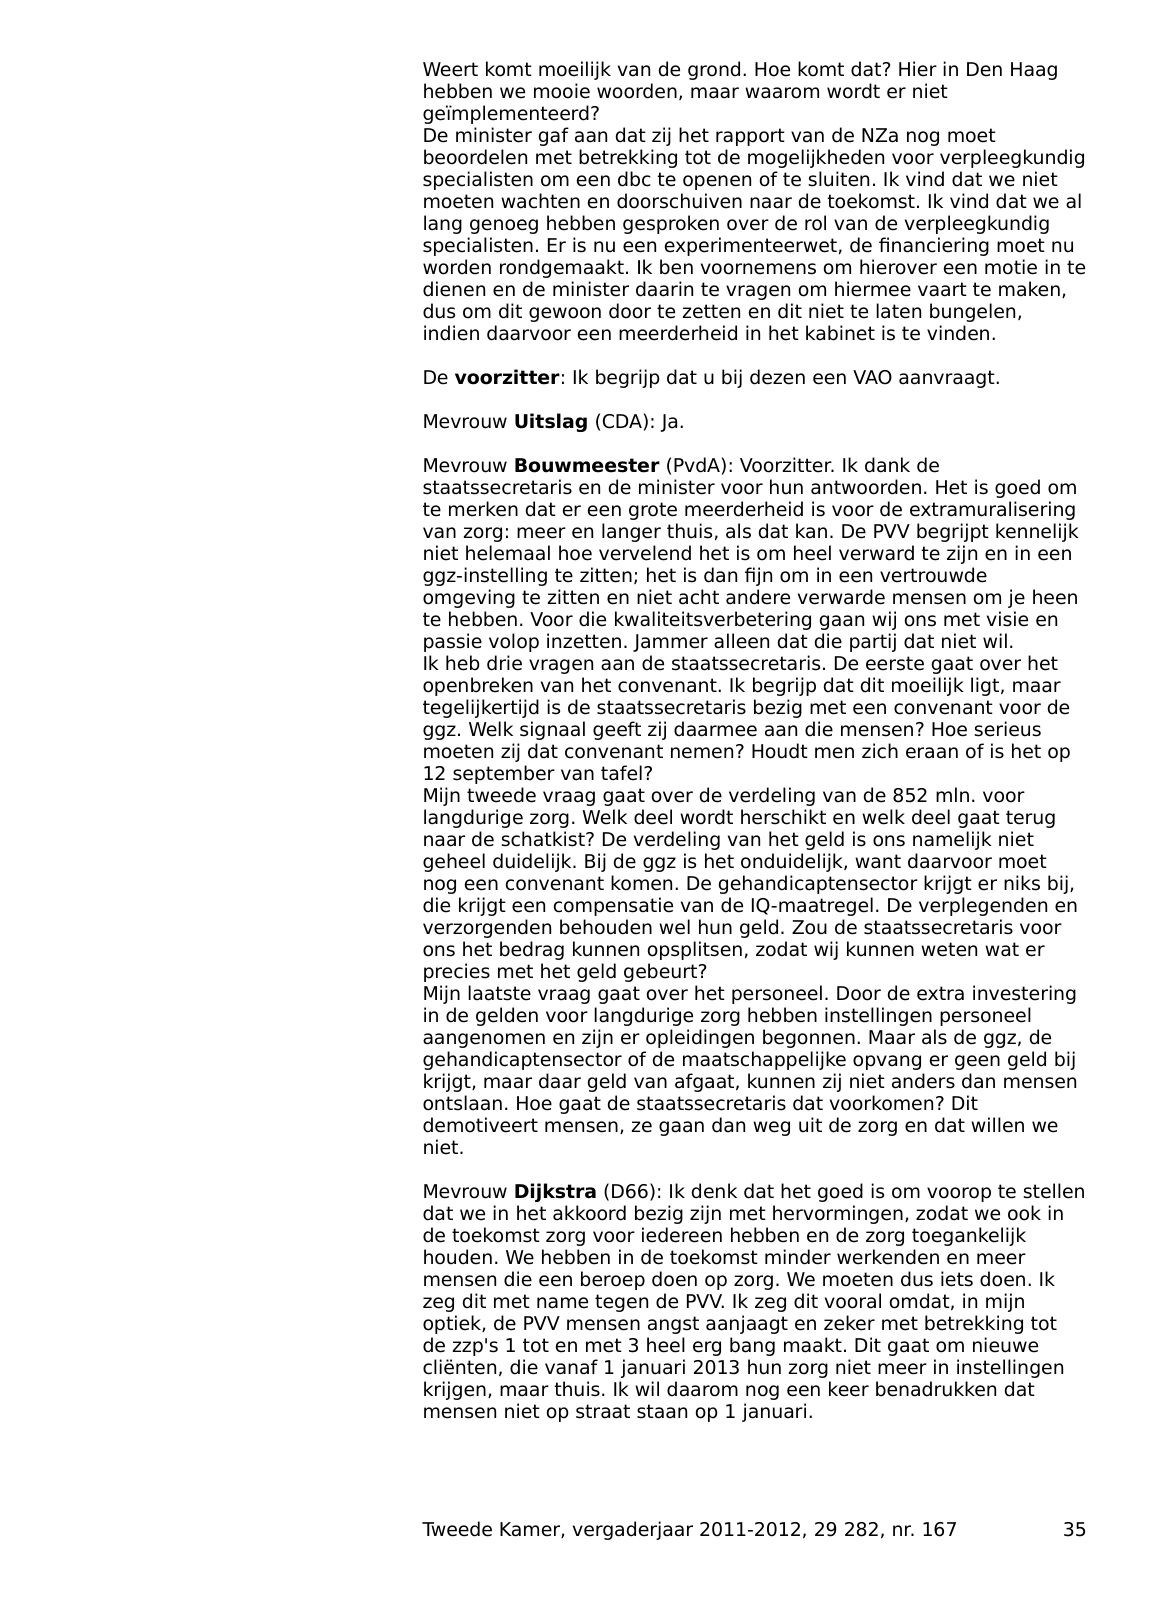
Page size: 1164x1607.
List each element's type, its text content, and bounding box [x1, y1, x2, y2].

text De voorzitter: Ik begrijp dat u bij dezen een VAO aanvraagt. [422, 367, 1087, 389]
text Mijn tweede vraag gaat over de verdeling van de 852 mln. voor langdurige zorg. Welk deel wordt herschikt en welk deel gaat terug naar de schatkist? De verdeling van het geld is ons namelijk niet geheel duidelijk. Bij de ggz is het onduidelijk, want daarvoor moet nog een convenant komen. De gehandicaptensector krijgt er niks bij, die krijgt een compensatie van de IQ-maatregel. De verplegenden en verzorgenden behouden wel hun geld. Zou de staatssecretaris voor ons het bedrag kunnen opsplitsen, zodat wij kunnen weten wat er precies met het geld gebeurt? [422, 785, 1087, 983]
text Ik heb drie vragen aan de staatssecretaris. De eerste gaat over het openbreken van het convenant. Ik begrijp dat dit moeilijk ligt, maar tegelijkertijd is de staatssecretaris bezig met een convenant voor de ggz. Welk signaal geeft zij daarmee aan die mensen? Hoe serieus moeten zij dat convenant nemen? Houdt men zich eraan of is het op 12 september van tafel? [422, 653, 1087, 785]
text De minister gaf aan dat zij het rapport van de NZa nog moet beoordelen met betrekking tot de mogelijkheden voor verpleegkundig specialisten om een dbc te openen of te sluiten. Ik vind dat we niet moeten wachten en doorschuiven naar de toekomst. Ik vind dat we al lang genoeg hebben gesproken over de rol van de verpleegkundig specialisten. Er is nu een experimenteerwet, de financiering moet nu worden rondgemaakt. Ik ben voornemens om hierover een motie in te dienen en de minister daarin te vragen om hiermee vaart te maken, dus om dit gewoon door te zetten en dit niet te laten bungelen, indien daarvoor een meerderheid in het kabinet is te vinden. [422, 125, 1087, 345]
text Mevrouw Bouwmeester (PvdA): Voorzitter. Ik dank de staatssecretaris en de minister voor hun antwoorden. Het is goed om te merken dat er een grote meerderheid is voor de extramuralisering van zorg: meer en langer thuis, als dat kan. De PVV begrijpt kennelijk niet helemaal hoe vervelend het is om heel verward te zijn en in een ggz-instelling te zitten; het is dan fijn om in een vertrouwde omgeving te zitten en niet acht andere verwarde mensen om je heen te hebben. Voor die kwaliteitsverbetering gaan wij ons met visie en passie volop inzetten. Jammer alleen dat die partij dat niet wil. [422, 455, 1087, 653]
text Mevrouw Uitslag (CDA): Ja. [422, 411, 1087, 433]
text Weert komt moeilijk van de grond. Hoe komt dat? Hier in Den Haag hebben we mooie woorden, maar waarom wordt er niet geïmplementeerd? [422, 59, 1087, 125]
text Mijn laatste vraag gaat over het personeel. Door de extra investering in de gelden voor langdurige zorg hebben instellingen personeel aangenomen en zijn er opleidingen begonnen. Maar als de ggz, de gehandicaptensector of de maatschappelijke opvang er geen geld bij krijgt, maar daar geld van afgaat, kunnen zij niet anders dan mensen ontslaan. Hoe gaat de staatssecretaris dat voorkomen? Dit demotiveert mensen, ze gaan dan weg uit de zorg en dat willen we niet. [422, 983, 1087, 1159]
text Mevrouw Dijkstra (D66): Ik denk dat het goed is om voorop te stellen dat we in het akkoord bezig zijn met hervormingen, zodat we ook in de toekomst zorg voor iedereen hebben en de zorg toegankelijk houden. We hebben in de toekomst minder werkenden en meer mensen die een beroep doen op zorg. We moeten dus iets doen. Ik zeg dit met name tegen de PVV. Ik zeg dit vooral omdat, in mijn optiek, de PVV mensen angst aanjaagt en zeker met betrekking tot de zzp's 1 tot en met 3 heel erg bang maakt. Dit gaat om nieuwe cliënten, die vanaf 1 januari 2013 hun zorg niet meer in instellingen krijgen, maar thuis. Ik wil daarom nog een keer benadrukken dat mensen niet op straat staan op 1 januari. [422, 1181, 1087, 1423]
